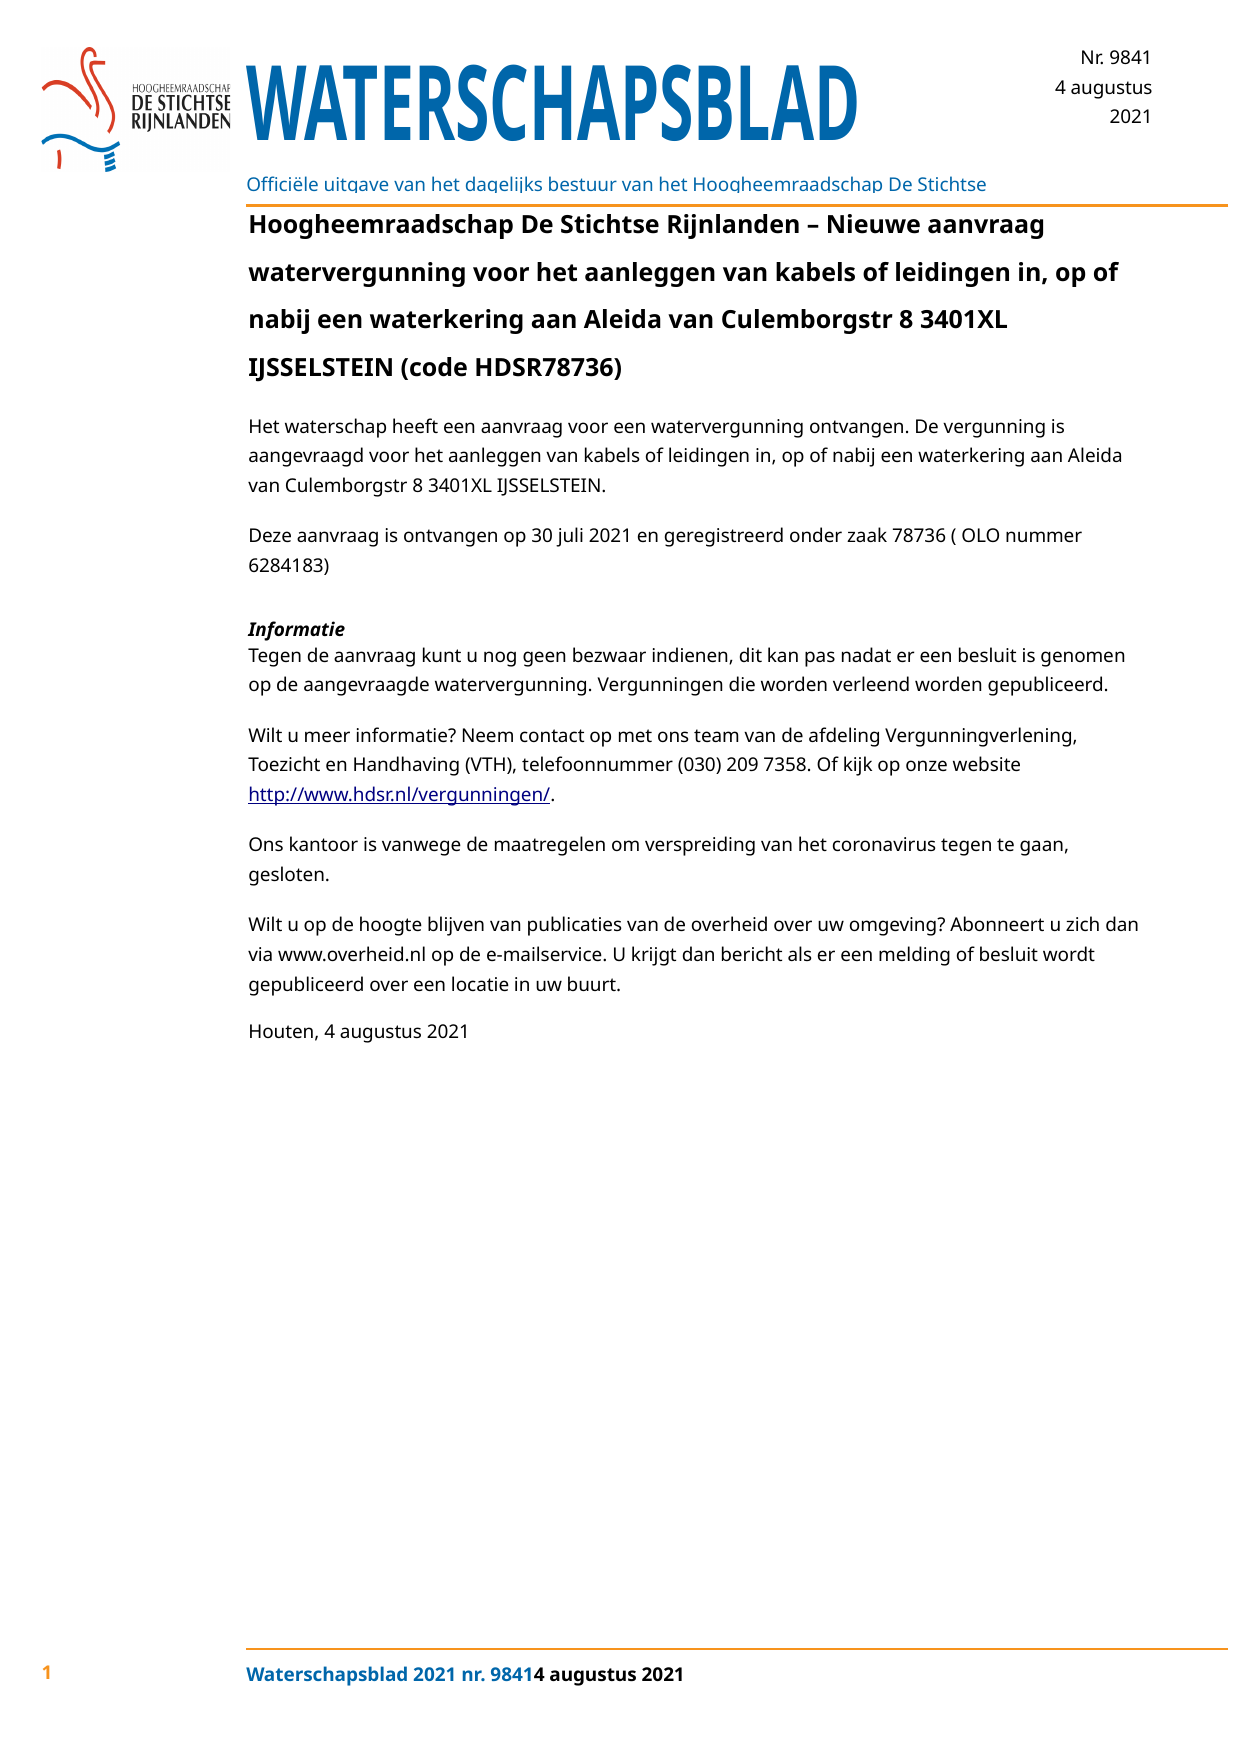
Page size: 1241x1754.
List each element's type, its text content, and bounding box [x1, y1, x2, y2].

text Tegen de aanvraag kunt u nog geen bezwaar indienen, dit kan pas nadat er een besluit is genomen op de aangevraagde watervergunning. Vergunningen die worden verleend worden gepubliceerd. [248, 642, 1152, 697]
text Hoogheemraadschap De Stichtse Rijnlanden – Nieuwe aanvraag watervergunning voor het aanleggen van kabels of leidingen in, op of nabij een waterkering aan Aleida van Culemborgstr 8 3401XL IJSSELSTEIN (code HDSR78736) [248, 207, 1152, 384]
text Houten, 4 augustus 2021 [248, 1018, 1152, 1044]
picture [41, 47, 231, 172]
text Ons kantoor is vanwege de maatregelen om verspreiding van het coronavirus tegen te gaan, gesloten. [248, 832, 1152, 887]
text Informatie [248, 616, 1152, 642]
text Het waterschap heeft een aanvraag voor een watervergunning ontvangen. De vergunning is aangevraagd voor het aanleggen van kabels of leidingen in, op of nabij een waterkering aan Aleida van Culemborgstr 8 3401XL IJSSELSTEIN. [248, 413, 1152, 498]
text Wilt u meer informatie? Neem contact op met ons team van de afdeling Vergunningverlening, Toezicht en Handhaving (VTH), telefoonnummer (030) 209 7358. Of kijk op onze website http://www.hdsr.nl/vergunningen/. [248, 722, 1152, 807]
text Wilt u op de hoogte blijven van publicaties van de overheid over uw omgeving? Abonneert u zich dan via www.overheid.nl op de e-mailservice. U krijgt dan bericht als er een melding of besluit wordt gepubliceerd over een locatie in uw buurt. [248, 912, 1152, 996]
text Deze aanvraag is ontvangen op 30 juli 2021 en geregistreerd onder zaak 78736 ( OLO nummer 6284183) [248, 523, 1152, 578]
